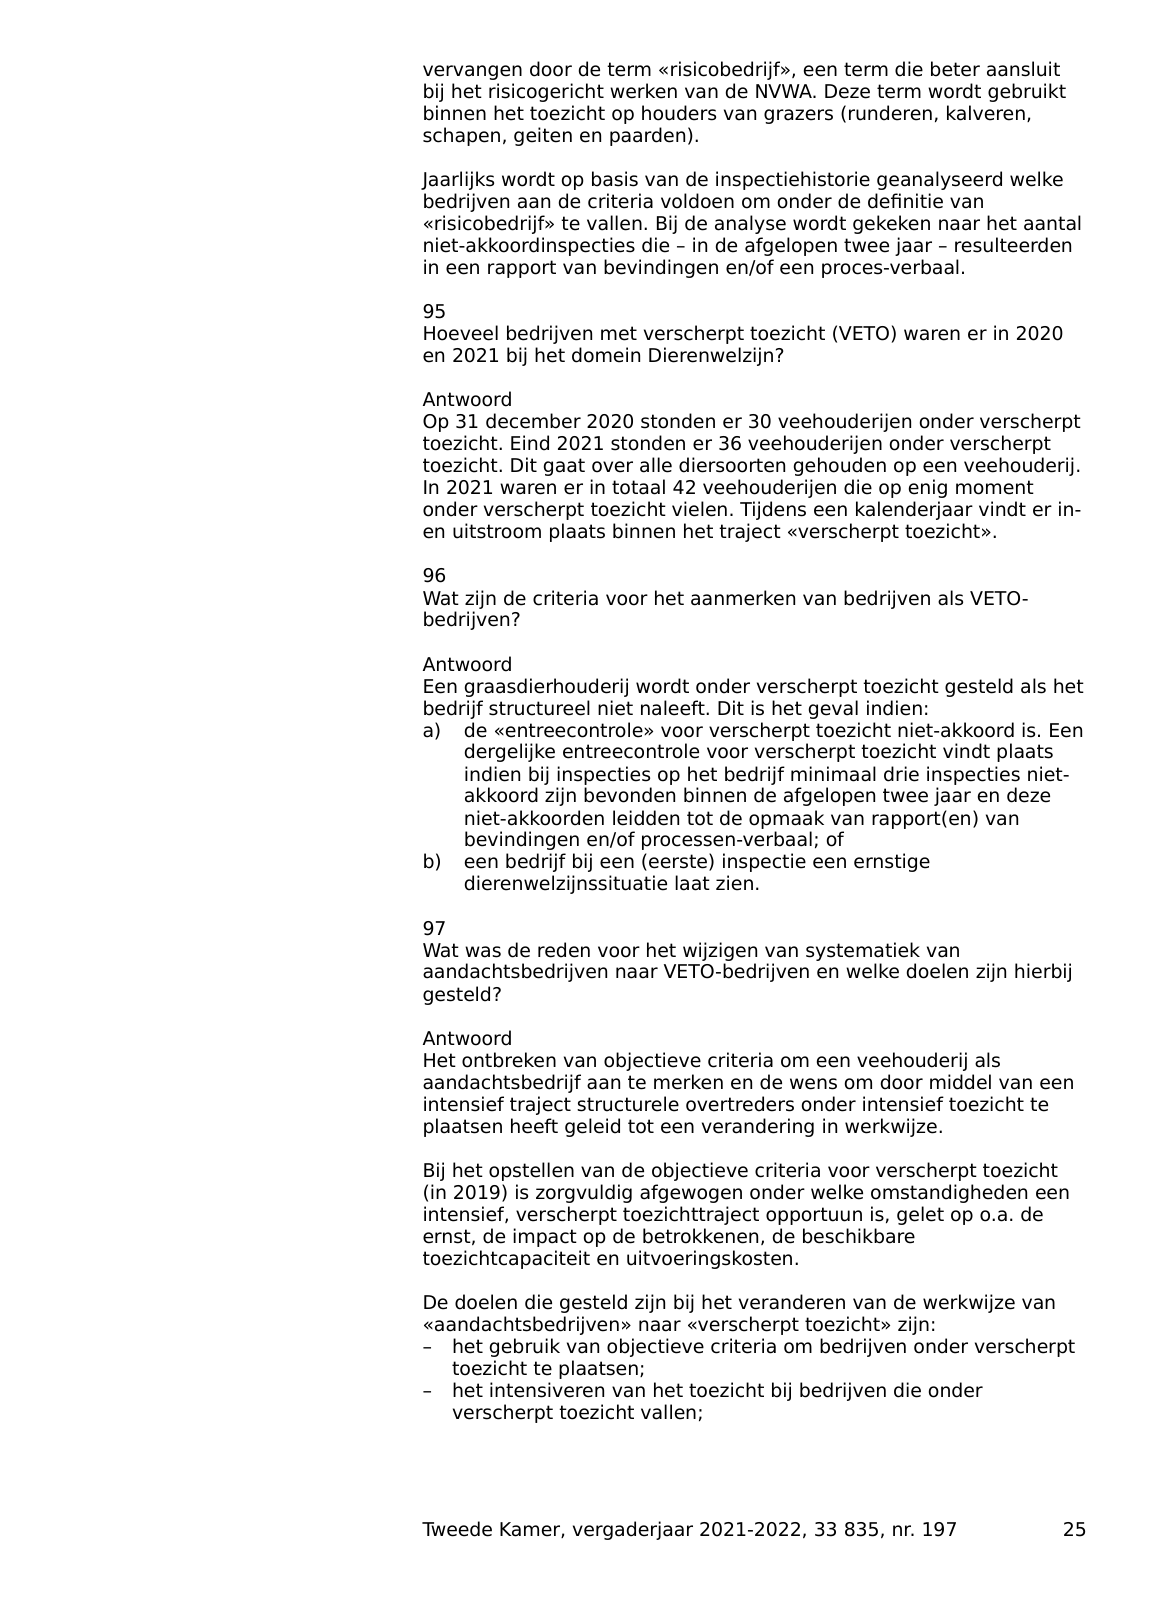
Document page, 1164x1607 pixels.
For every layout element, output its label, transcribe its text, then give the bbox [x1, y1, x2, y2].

text Het ontbreken van objectieve criteria om een veehouderij als aandachtsbedrijf aan te merken en de wens om door middel van een intensief traject structurele overtreders onder intensief toezicht te plaatsen heeft geleid tot een verandering in werkwijze. [422, 1049, 1087, 1137]
text Hoeveel bedrijven met verscherpt toezicht (VETO) waren er in 2020 en 2021 bij het domein Dierenwelzijn? [422, 323, 1087, 367]
text – het intensiveren van het toezicht bij bedrijven die onder verscherpt toezicht vallen; [422, 1380, 1087, 1424]
text Antwoord [422, 653, 1087, 676]
text 96 [422, 565, 1087, 587]
text Antwoord [422, 389, 1087, 411]
text vervangen door de term «risicobedrijf», een term die beter aansluit bij het risicogericht werken van de NVWA. Deze term wordt gebruikt binnen het toezicht op houders van grazers (runderen, kalveren, schapen, geiten en paarden). [422, 59, 1087, 147]
text Wat zijn de criteria voor het aanmerken van bedrijven als VETO-bedrijven? [422, 587, 1087, 631]
text Jaarlijks wordt op basis van de inspectiehistorie geanalyseerd welke bedrijven aan de criteria voldoen om onder de definitie van «risicobedrijf» te vallen. Bij de analyse wordt gekeken naar het aantal niet-akkoordinspecties die – in de afgelopen twee jaar – resulteerden in een rapport van bevindingen en/of een proces-verbaal. [422, 169, 1087, 279]
text 95 [422, 301, 1087, 323]
text Bij het opstellen van de objectieve criteria voor verscherpt toezicht (in 2019) is zorgvuldig afgewogen onder welke omstandigheden een intensief, verscherpt toezichttraject opportuun is, gelet op o.a. de ernst, de impact op de betrokkenen, de beschikbare toezichtcapaciteit en uitvoeringskosten. [422, 1160, 1087, 1269]
text Op 31 december 2020 stonden er 30 veehouderijen onder verscherpt toezicht. Eind 2021 stonden er 36 veehouderijen onder verscherpt toezicht. Dit gaat over alle diersoorten gehouden op een veehouderij. In 2021 waren er in totaal 42 veehouderijen die op enig moment onder verscherpt toezicht vielen. Tijdens een kalenderjaar vindt er in- en uitstroom plaats binnen het traject «verscherpt toezicht». [422, 411, 1087, 543]
text a) de «entreecontrole» voor verscherpt toezicht niet-akkoord is. Een dergelijke entreecontrole voor verscherpt toezicht vindt plaats indien bij inspecties op het bedrijf minimaal drie inspecties niet-akkoord zijn bevonden binnen de afgelopen twee jaar en deze niet-akkoorden leidden tot de opmaak van rapport(en) van bevindingen en/of processen-verbaal; of [422, 719, 1087, 851]
text Antwoord [422, 1028, 1087, 1049]
text – het gebruik van objectieve criteria om bedrijven onder verscherpt toezicht te plaatsen; [422, 1336, 1087, 1380]
text Wat was de reden voor het wijzigen van systematiek van aandachtsbedrijven naar VETO-bedrijven en welke doelen zijn hierbij gesteld? [422, 939, 1087, 1005]
text Een graasdierhouderij wordt onder verscherpt toezicht gesteld als het bedrijf structureel niet naleeft. Dit is het geval indien: [422, 676, 1087, 719]
text b) een bedrijf bij een (eerste) inspectie een ernstige dierenwelzijnssituatie laat zien. [422, 851, 1087, 895]
text 97 [422, 917, 1087, 939]
text De doelen die gesteld zijn bij het veranderen van de werkwijze van «aandachtsbedrijven» naar «verscherpt toezicht» zijn: [422, 1292, 1087, 1336]
